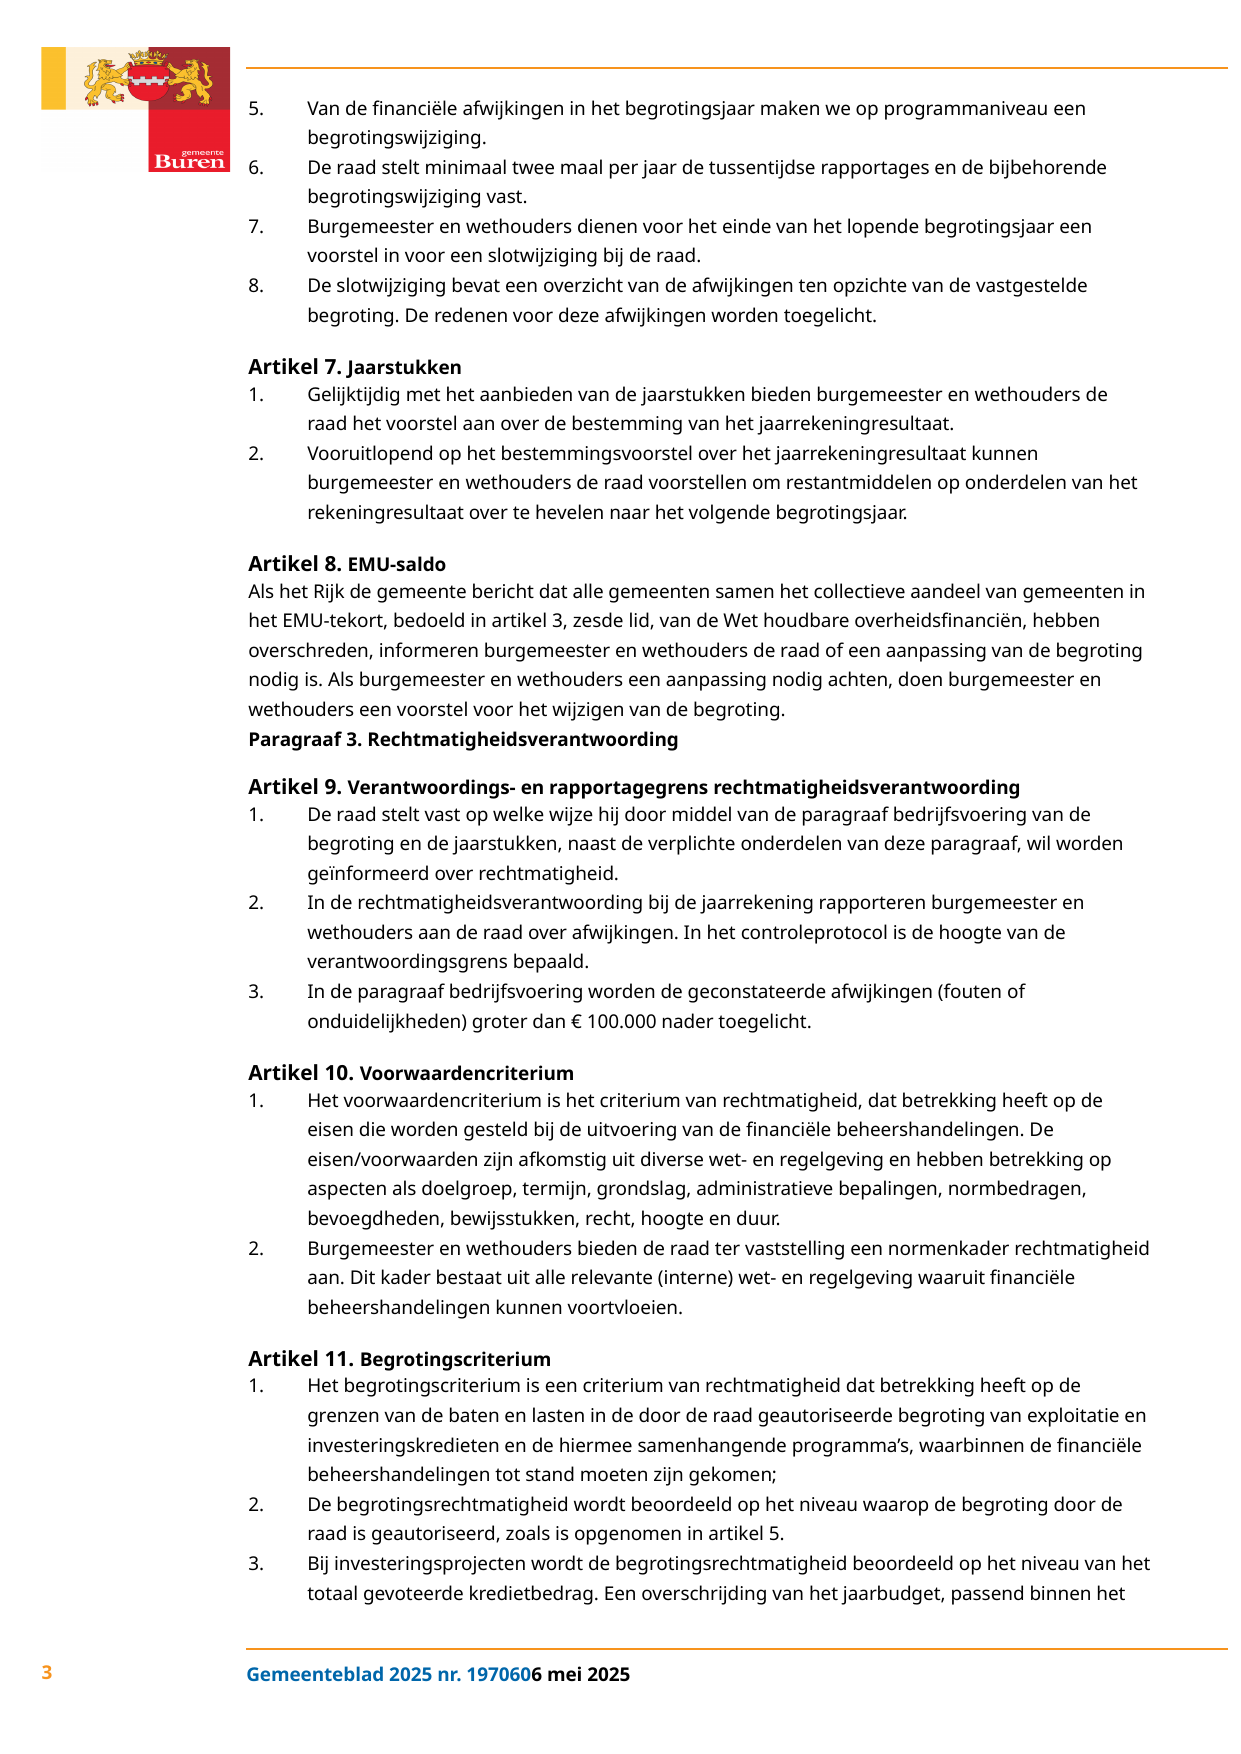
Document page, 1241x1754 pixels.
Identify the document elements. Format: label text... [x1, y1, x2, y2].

list Van de financiële afwijkingen in het begrotingsjaar maken we op programmaniveau een begrotingswijziging. [248, 95, 1152, 150]
list Burgemeester en wethouders bieden de raad ter vaststelling een normenkader rechtmatigheid aan. Dit kader bestaat uit alle relevante (interne) wet- en regelgeving waaruit financiële beheershandelingen kunnen voortvloeien. [248, 1235, 1152, 1319]
list De begrotingsrechtmatigheid wordt beoordeeld op het niveau waarop de begroting door de raad is geautoriseerd, zoals is opgenomen in artikel 5. [248, 1491, 1152, 1546]
list De raad stelt vast op welke wijze hij door middel van de paragraaf bedrijfsvoering van de begroting en de jaarstukken, naast de verplichte onderdelen van deze paragraaf, wil worden geïnformeerd over rechtmatigheid. [248, 801, 1152, 886]
list In de rechtmatigheidsverantwoording bij de jaarrekening rapporteren burgemeester en wethouders aan de raad over afwijkingen. In het controleprotocol is de hoogte van de verantwoordingsgrens bepaald. [248, 889, 1152, 974]
list In de paragraaf bedrijfsvoering worden de geconstateerde afwijkingen (fouten of onduidelijkheden) groter dan € 100.000 nader toegelicht. [248, 978, 1152, 1034]
text Artikel 9. Verantwoordings- en rapportagegrens rechtmatigheidsverantwoording [248, 772, 1152, 801]
list Burgemeester en wethouders dienen voor het einde van het lopende begrotingsjaar een voorstel in voor een slotwijziging bij de raad. [248, 213, 1152, 268]
list Het begrotingscriterium is een criterium van rechtmatigheid dat betrekking heeft op de grenzen van de baten en lasten in de door de raad geautoriseerde begroting van exploitatie en investeringskredieten en de hiermee samenhangende programma’s, waarbinnen de financiële beheershandelingen tot stand moeten zijn gekomen; [248, 1373, 1152, 1487]
picture [41, 47, 231, 172]
list De slotwijziging bevat een overzicht van de afwijkingen ten opzichte van de vastgestelde begroting. De redenen voor deze afwijkingen worden toegelicht. [248, 272, 1152, 328]
list Bij investeringsprojecten wordt de begrotingsrechtmatigheid beoordeeld op het niveau van het totaal gevoteerde kredietbedrag. Een overschrijding van het jaarbudget, passend binnen het [248, 1550, 1152, 1606]
text Artikel 8. EMU-saldo [248, 549, 1152, 578]
list Gelijktijdig met het aanbieden van de jaarstukken bieden burgemeester en wethouders de raad het voorstel aan over de bestemming van het jaarrekeningresultaat. [248, 381, 1152, 436]
list Vooruitlopend op het bestemmingsvoorstel over het jaarrekeningresultaat kunnen burgemeester en wethouders de raad voorstellen om restantmiddelen op onderdelen van het rekeningresultaat over te hevelen naar het volgende begrotingsjaar. [248, 440, 1152, 525]
list De raad stelt minimaal twee maal per jaar de tussentijdse rapportages en de bijbehorende begrotingswijziging vast. [248, 154, 1152, 209]
list Het voorwaardencriterium is het criterium van rechtmatigheid, dat betrekking heeft op de eisen die worden gesteld bij de uitvoering van de financiële beheershandelingen. De eisen/voorwaarden zijn afkomstig uit diverse wet- en regelgeving en hebben betrekking op aspecten als doelgroep, termijn, grondslag, administratieve bepalingen, normbedragen, bevoegdheden, bewijsstukken, recht, hoogte en duur. [248, 1087, 1152, 1231]
text Artikel 10. Voorwaardencriterium [248, 1058, 1152, 1087]
text Artikel 7. Jaarstukken [248, 352, 1152, 381]
text Artikel 11. Begrotingscriterium [248, 1344, 1152, 1373]
text Als het Rijk de gemeente bericht dat alle gemeenten samen het collectieve aandeel van gemeenten in het EMU-tekort, bedoeld in artikel 3, zesde lid, van de Wet houdbare overheidsfinanciën, hebben overschreden, informeren burgemeester en wethouders de raad of een aanpassing van de begroting nodig is. Als burgemeester en wethouders een aanpassing nodig achten, doen burgemeester en wethouders een voorstel voor het wijzigen van de begroting. [248, 578, 1152, 722]
text Paragraaf 3. Rechtmatigheidsverantwoording [248, 726, 1152, 752]
